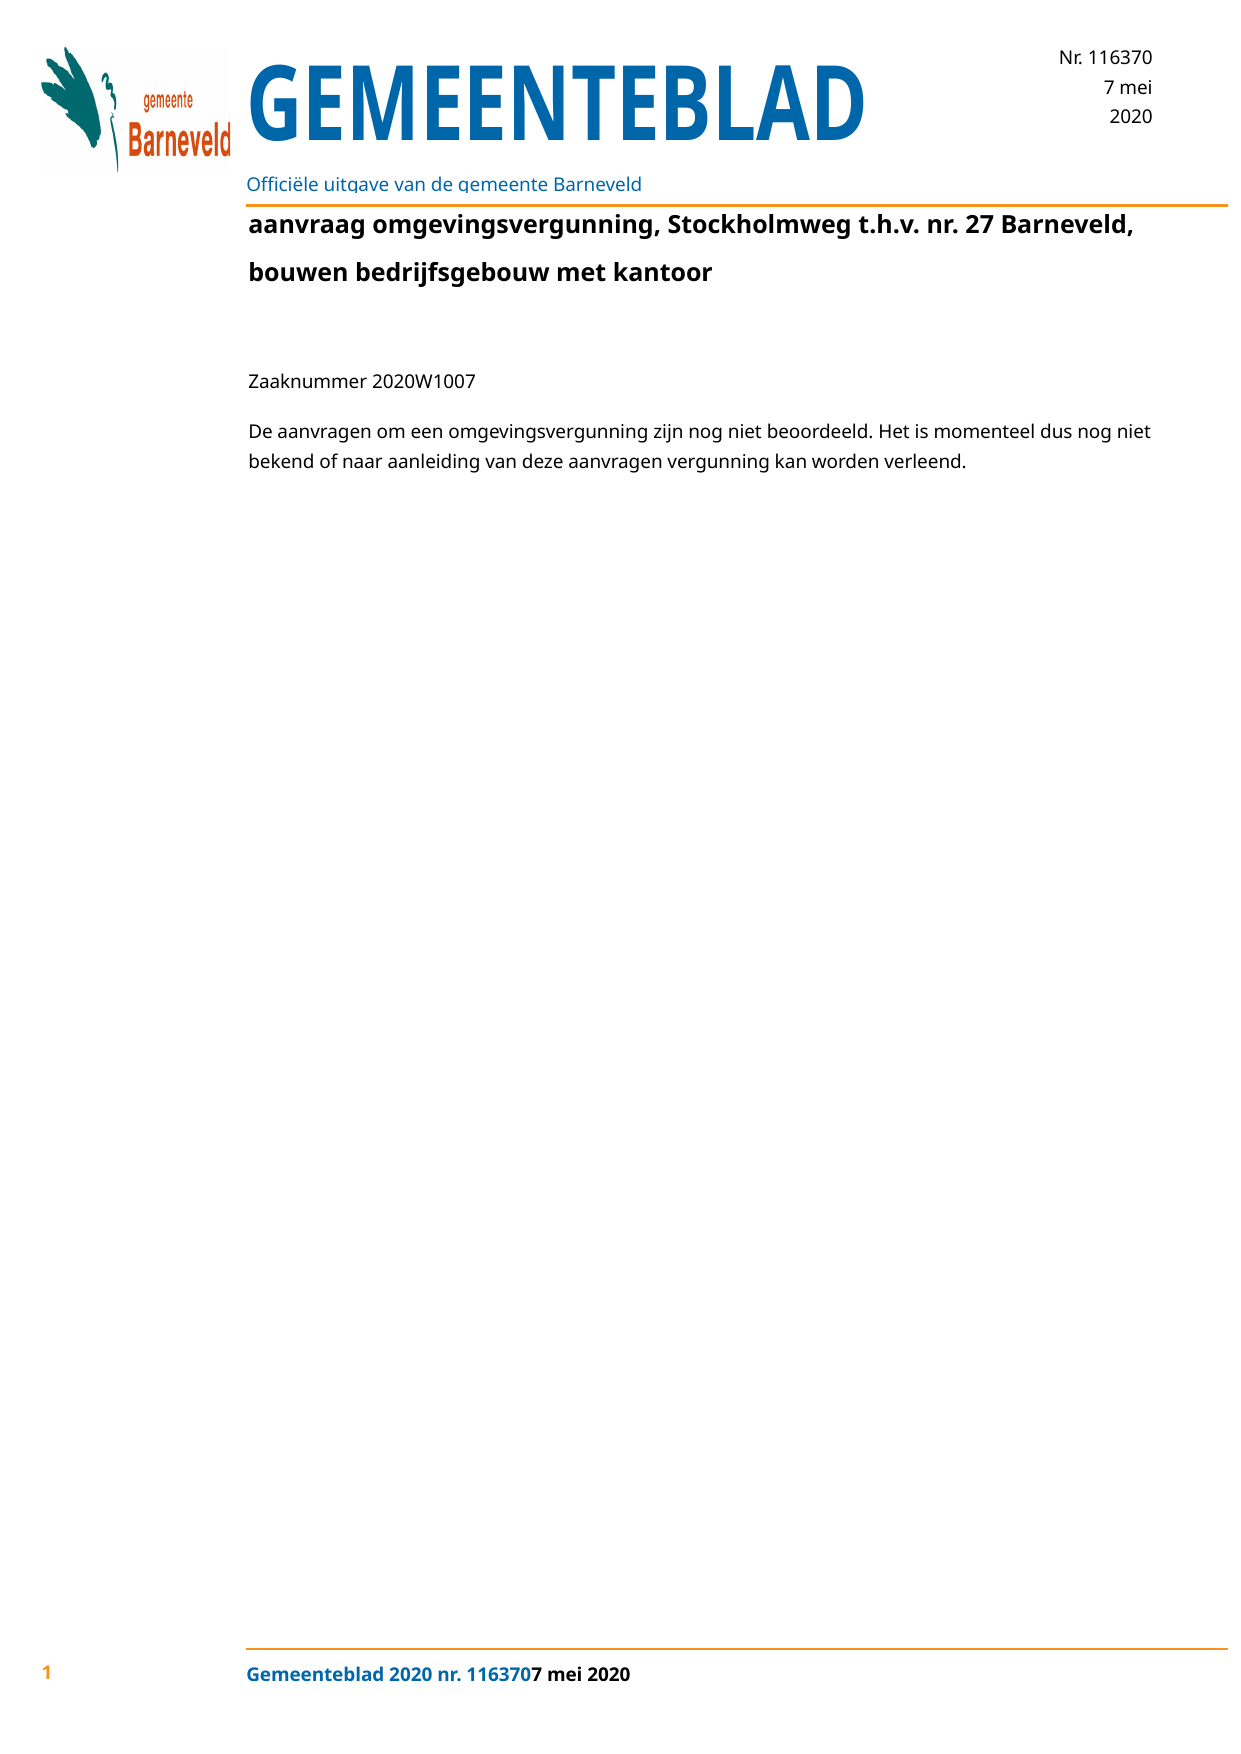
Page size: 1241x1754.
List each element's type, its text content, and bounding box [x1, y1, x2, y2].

picture [41, 47, 231, 172]
text De aanvragen om een omgevingsvergunning zijn nog niet beoordeeld. Het is momenteel dus nog niet bekend of naar aanleiding van deze aanvragen vergunning kan worden verleend. [248, 419, 1152, 474]
text aanvraag omgevingsvergunning, Stockholmweg t.h.v. nr. 27 Barneveld, bouwen bedrijfsgebouw met kantoor [248, 207, 1152, 288]
text Zaaknummer 2020W1007 [248, 368, 1152, 394]
